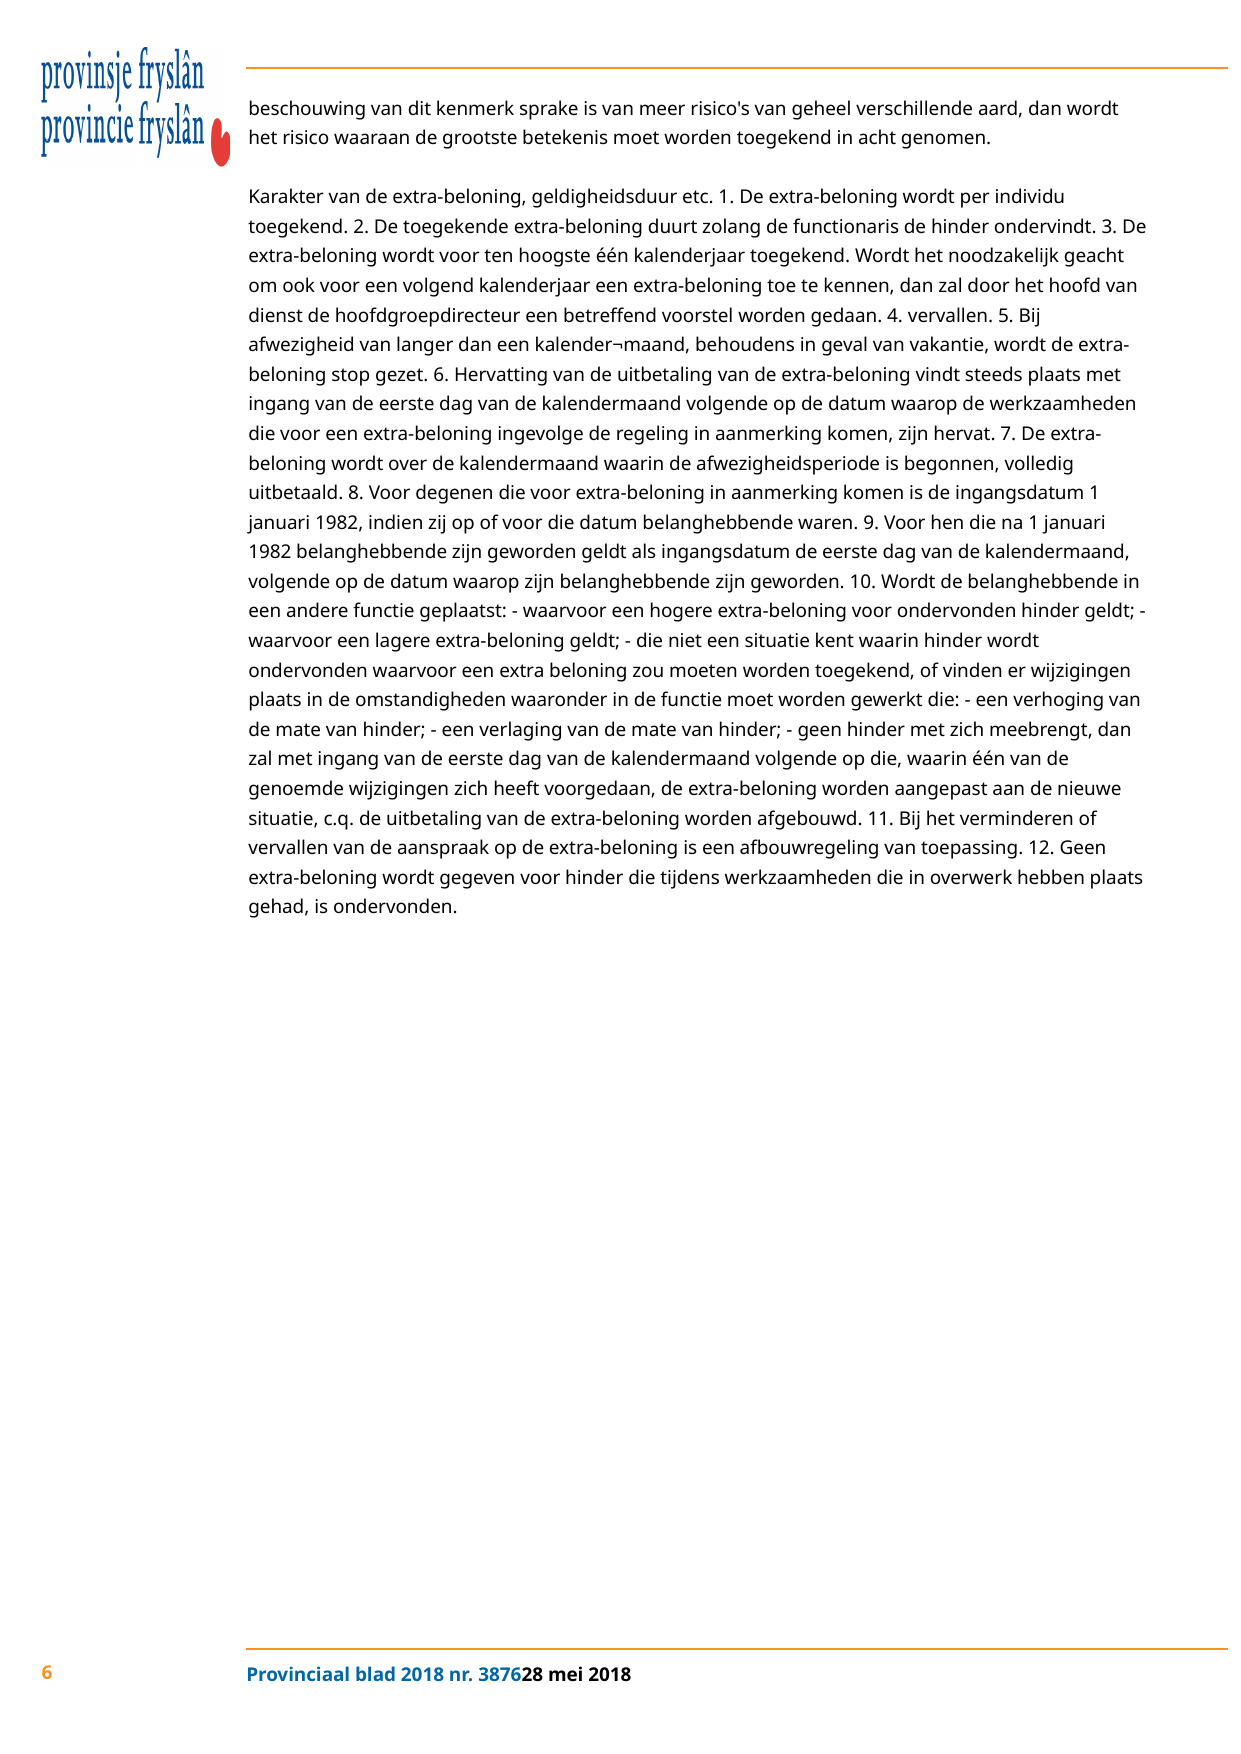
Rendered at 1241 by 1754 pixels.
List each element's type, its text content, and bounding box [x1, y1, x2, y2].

text Karakter van de extra-beloning, geldigheidsduur etc. 1. De extra-beloning wordt per individu toegekend. 2. De toegekende extra-beloning duurt zolang de functionaris de hinder ondervindt. 3. De extra-beloning wordt voor ten hoogste één kalenderjaar toegekend. Wordt het noodzakelijk geacht om ook voor een volgend kalenderjaar een extra-beloning toe te kennen, dan zal door het hoofd van dienst de hoofdgroepdirecteur een betreffend voorstel worden gedaan. 4. vervallen. 5. Bij afwezigheid van langer dan een kalender¬maand, behoudens in geval van vakantie, wordt de extra-beloning stop gezet. 6. Hervatting van de uitbetaling van de extra-beloning vindt steeds plaats met ingang van de eerste dag van de kalendermaand volgende op de datum waarop de werkzaamheden die voor een extra-beloning ingevolge de regeling in aanmerking komen, zijn hervat. 7. De extra-beloning wordt over de kalendermaand waarin de afwezigheidsperiode is begonnen, volledig uitbetaald. 8. Voor degenen die voor extra-beloning in aanmerking komen is de ingangsdatum 1 januari 1982, indien zij op of voor die datum belanghebbende waren. 9. Voor hen die na 1 januari 1982 belanghebbende zijn geworden geldt als ingangsdatum de eerste dag van de kalendermaand, volgende op de datum waarop zijn belanghebbende zijn geworden. 10. Wordt de belanghebbende in een andere functie geplaatst: - waarvoor een hogere extra-beloning voor ondervonden hinder geldt; - waarvoor een lagere extra-beloning geldt; - die niet een situatie kent waarin hinder wordt ondervonden waarvoor een extra beloning zou moeten worden toegekend, of vinden er wijzigingen plaats in de omstandigheden waaronder in de functie moet worden gewerkt die: - een verhoging van de mate van hinder; - een verlaging van de mate van hinder; - geen hinder met zich meebrengt, dan zal met ingang van de eerste dag van de kalendermaand volgende op die, waarin één van de genoemde wijzigingen zich heeft voorgedaan, de extra-beloning worden aangepast aan de nieuwe situatie, c.q. de uitbetaling van de extra-beloning worden afgebouwd. 11. Bij het verminderen of vervallen van de aanspraak op de extra-beloning is een afbouwregeling van toepassing. 12. Geen extra-beloning wordt gegeven voor hinder die tijdens werkzaamheden die in overwerk hebben plaats gehad, is ondervonden. [248, 183, 1152, 919]
text beschouwing van dit kenmerk sprake is van meer risico's van geheel verschillende aard, dan wordt het risico waaraan de grootste betekenis moet worden toegekend in acht genomen. [248, 95, 1152, 150]
picture [41, 47, 231, 172]
